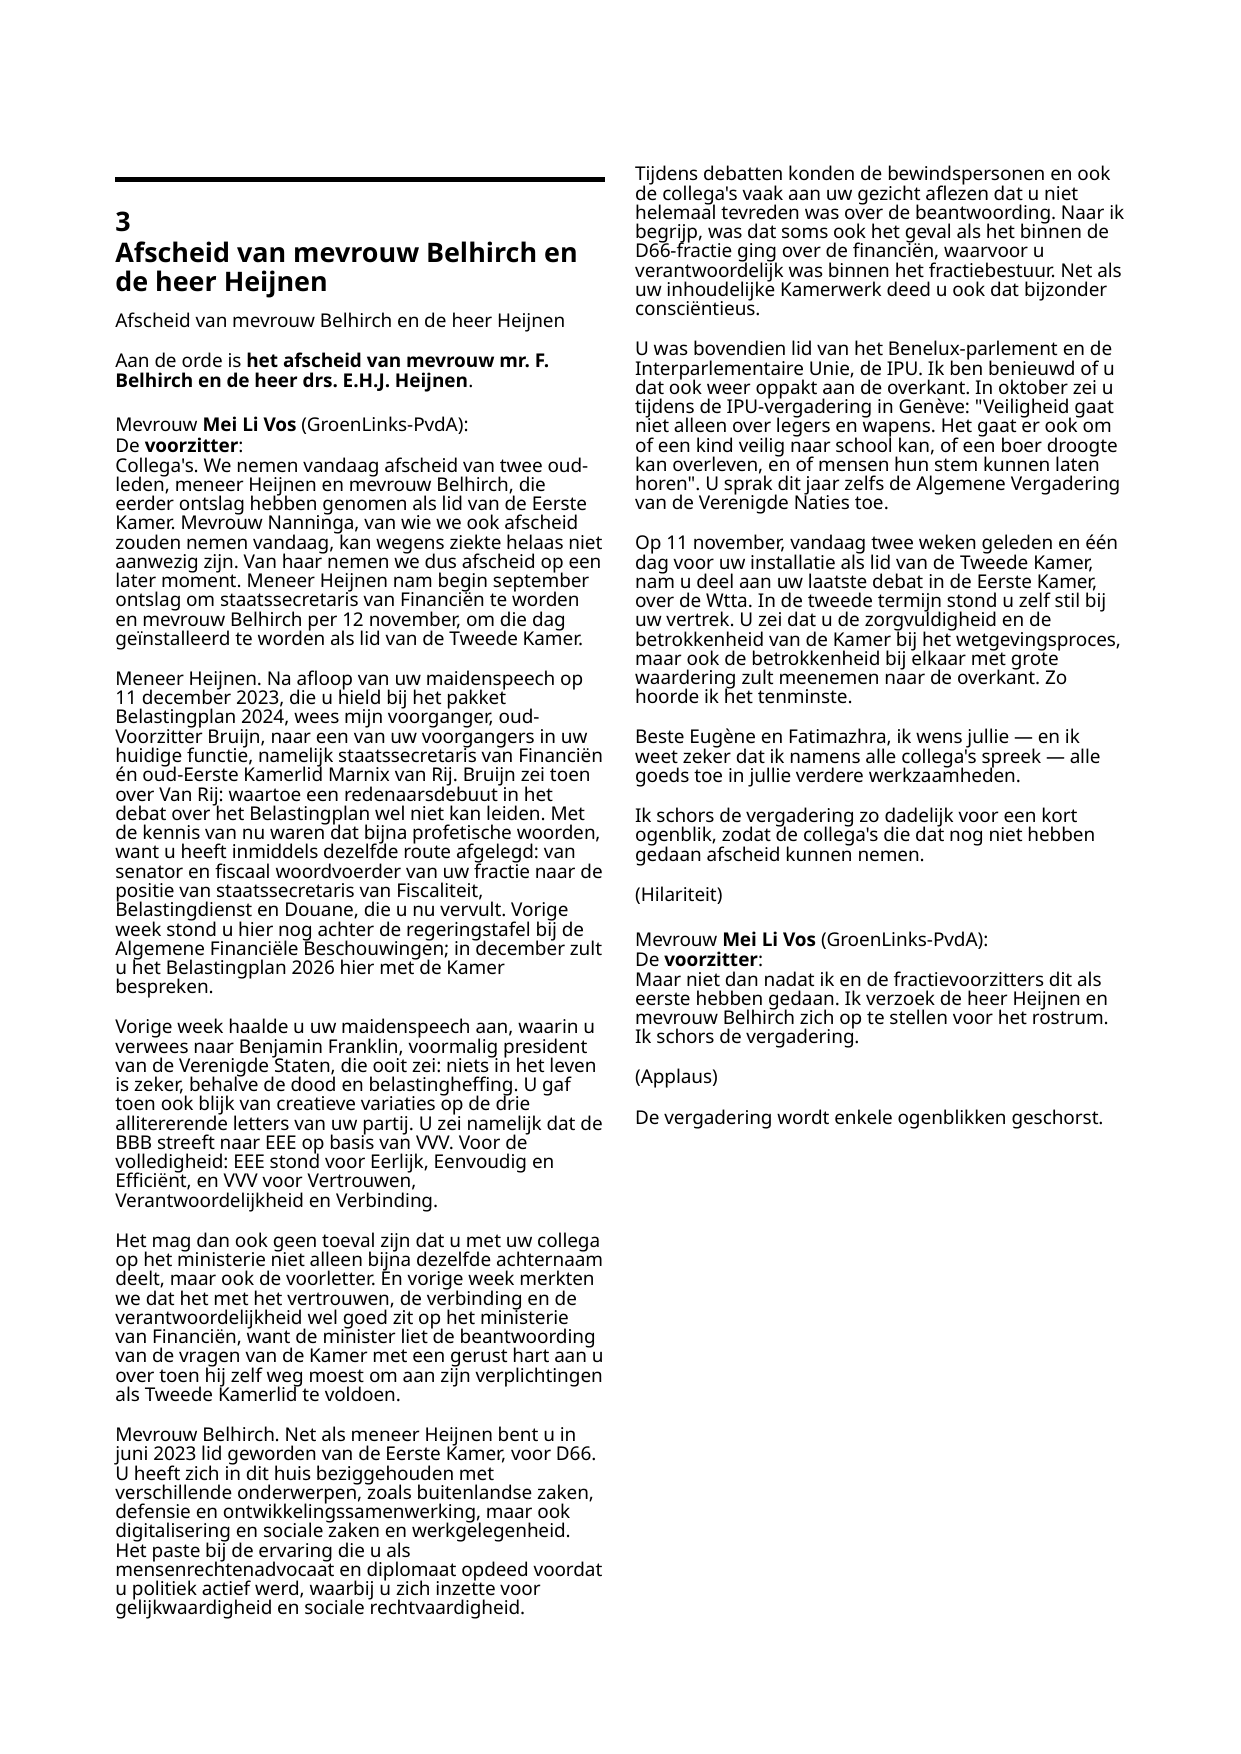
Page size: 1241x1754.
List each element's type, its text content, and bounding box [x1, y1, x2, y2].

text Collega's. We nemen vandaag afscheid van twee oud-leden, meneer Heijnen en mevrouw Belhirch, die eerder ontslag hebben genomen als lid van de Eerste Kamer. Mevrouw Nanninga, van wie we ook afscheid zouden nemen vandaag, kan wegens ziekte helaas niet aanwezig zijn. Van haar nemen we dus afscheid op een later moment. Meneer Heijnen nam begin september ontslag om staatssecretaris van Financiën te worden en mevrouw Belhirch per 12 november, om die dag geïnstalleerd te worden als lid van de Tweede Kamer. [115, 457, 605, 649]
text Ik schors de vergadering zo dadelijk voor een kort ogenblik, zodat de collega's die dat nog niet hebben gedaan afscheid kunnen nemen. [635, 807, 1125, 865]
text Tijdens debatten konden de bewindspersonen en ook de collega's vaak aan uw gezicht aflezen dat u niet helemaal tevreden was over de beantwoording. Naar ik begrijp, was dat soms ook het geval als het binnen de D66-fractie ging over de financiën, waarvoor u verantwoordelijk was binnen het fractiebestuur. Net als uw inhoudelijke Kamerwerk deed u ook dat bijzonder consciëntieus. [635, 165, 1125, 319]
text 3 [115, 203, 605, 239]
text De vergadering wordt enkele ogenblikken geschorst. [635, 1109, 1125, 1128]
text Aan de orde is het afscheid van mevrouw mr. F. Belhirch en de heer drs. E.H.J. Heijnen. [115, 352, 605, 391]
text De voorzitter: [115, 437, 605, 457]
text Meneer Heijnen. Na afloop van uw maidenspeech op 11 december 2023, die u hield bij het pakket Belastingplan 2024, wees mijn voorganger, oud-Voorzitter Bruijn, naar een van uw voorgangers in uw huidige functie, namelijk staatssecretaris van Financiën én oud-Eerste Kamerlid Marnix van Rij. Bruijn zei toen over Van Rij: waartoe een redenaarsdebuut in het debat over het Belastingplan wel niet kan leiden. Met de kennis van nu waren dat bijna profetische woorden, want u heeft inmiddels dezelfde route afgelegd: van senator en fiscaal woordvoerder van uw fractie naar de positie van staatssecretaris van Fiscaliteit, Belastingdienst en Douane, die u nu vervult. Vorige week stond u hier nog achter de regeringstafel bij de Algemene Financiële Beschouwingen; in december zult u het Belastingplan 2026 hier met de Kamer bespreken. [115, 670, 605, 998]
text Het mag dan ook geen toeval zijn dat u met uw collega op het ministerie niet alleen bijna dezelfde achternaam deelt, maar ook de voorletter. En vorige week merkten we dat het met het vertrouwen, de verbinding en de verantwoordelijkheid wel goed zit op het ministerie van Financiën, want de minister liet de beantwoording van de vragen van de Kamer met een gerust hart aan u over toen hij zelf weg moest om aan zijn verplichtingen als Tweede Kamerlid te voldoen. [115, 1232, 605, 1405]
text Mevrouw Mei Li Vos (GroenLinks-PvdA): [635, 926, 1125, 951]
text Mevrouw Belhirch. Net als meneer Heijnen bent u in juni 2023 lid geworden van de Eerste Kamer, voor D66. U heeft zich in dit huis beziggehouden met verschillende onderwerpen, zoals buitenlandse zaken, defensie en ontwikkelingssamenwerking, maar ook digitalisering en sociale zaken en werkgelegenheid. Het paste bij de ervaring die u als mensenrechtenadvocaat en diplomaat opdeed voordat u politiek actief werd, waarbij u zich inzette voor gelijkwaardigheid en sociale rechtvaardigheid. [115, 1426, 605, 1619]
text U was bovendien lid van het Benelux-parlement en de Interparlementaire Unie, de IPU. Ik ben benieuwd of u dat ook weer oppakt aan de overkant. In oktober zei u tijdens de IPU-vergadering in Genève: "Veiligheid gaat niet alleen over legers en wapens. Het gaat er ook om of een kind veilig naar school kan, of een boer droogte kan overleven, en of mensen hun stem kunnen laten horen". U sprak dit jaar zelfs de Algemene Vergadering van de Verenigde Naties toe. [635, 340, 1125, 514]
text Afscheid van mevrouw Belhirch en de heer Heijnen [115, 239, 605, 312]
text Mevrouw Mei Li Vos (GroenLinks-PvdA): [115, 412, 605, 437]
text Beste Eugène en Fatimazhra, ik wens jullie — en ik weet zeker dat ik namens alle collega's spreek — alle goeds toe in jullie verdere werkzaamheden. [635, 728, 1125, 786]
text (Applaus) [635, 1068, 1125, 1088]
text Vorige week haalde u uw maidenspeech aan, waarin u verwees naar Benjamin Franklin, voormalig president van de Verenigde Staten, die ooit zei: niets in het leven is zeker, behalve de dood en belastingheffing. U gaf toen ook blijk van creatieve variaties op de drie allitererende letters van uw partij. U zei namelijk dat de BBB streeft naar EEE op basis van VVV. Voor de volledigheid: EEE stond voor Eerlijk, Eenvoudig en Efficiënt, en VVV voor Vertrouwen, Verantwoordelijkheid en Verbinding. [115, 1018, 605, 1211]
text Afscheid van mevrouw Belhirch en de heer Heijnen [115, 312, 605, 332]
text Maar niet dan nadat ik en de fractievoorzitters dit als eerste hebben gedaan. Ik verzoek de heer Heijnen en mevrouw Belhirch zich op te stellen voor het rostrum. Ik schors de vergadering. [635, 971, 1125, 1048]
text Op 11 november, vandaag twee weken geleden en één dag voor uw installatie als lid van de Tweede Kamer, nam u deel aan uw laatste debat in de Eerste Kamer, over de Wtta. In de tweede termijn stond u zelf stil bij uw vertrek. U zei dat u de zorgvuldigheid en de betrokkenheid van de Kamer bij het wetgevingsproces, maar ook de betrokkenheid bij elkaar met grote waardering zult meenemen naar de overkant. Zo hoorde ik het tenminste. [635, 534, 1125, 708]
text (Hilariteit) [635, 886, 1125, 905]
text De voorzitter: [635, 951, 1125, 971]
